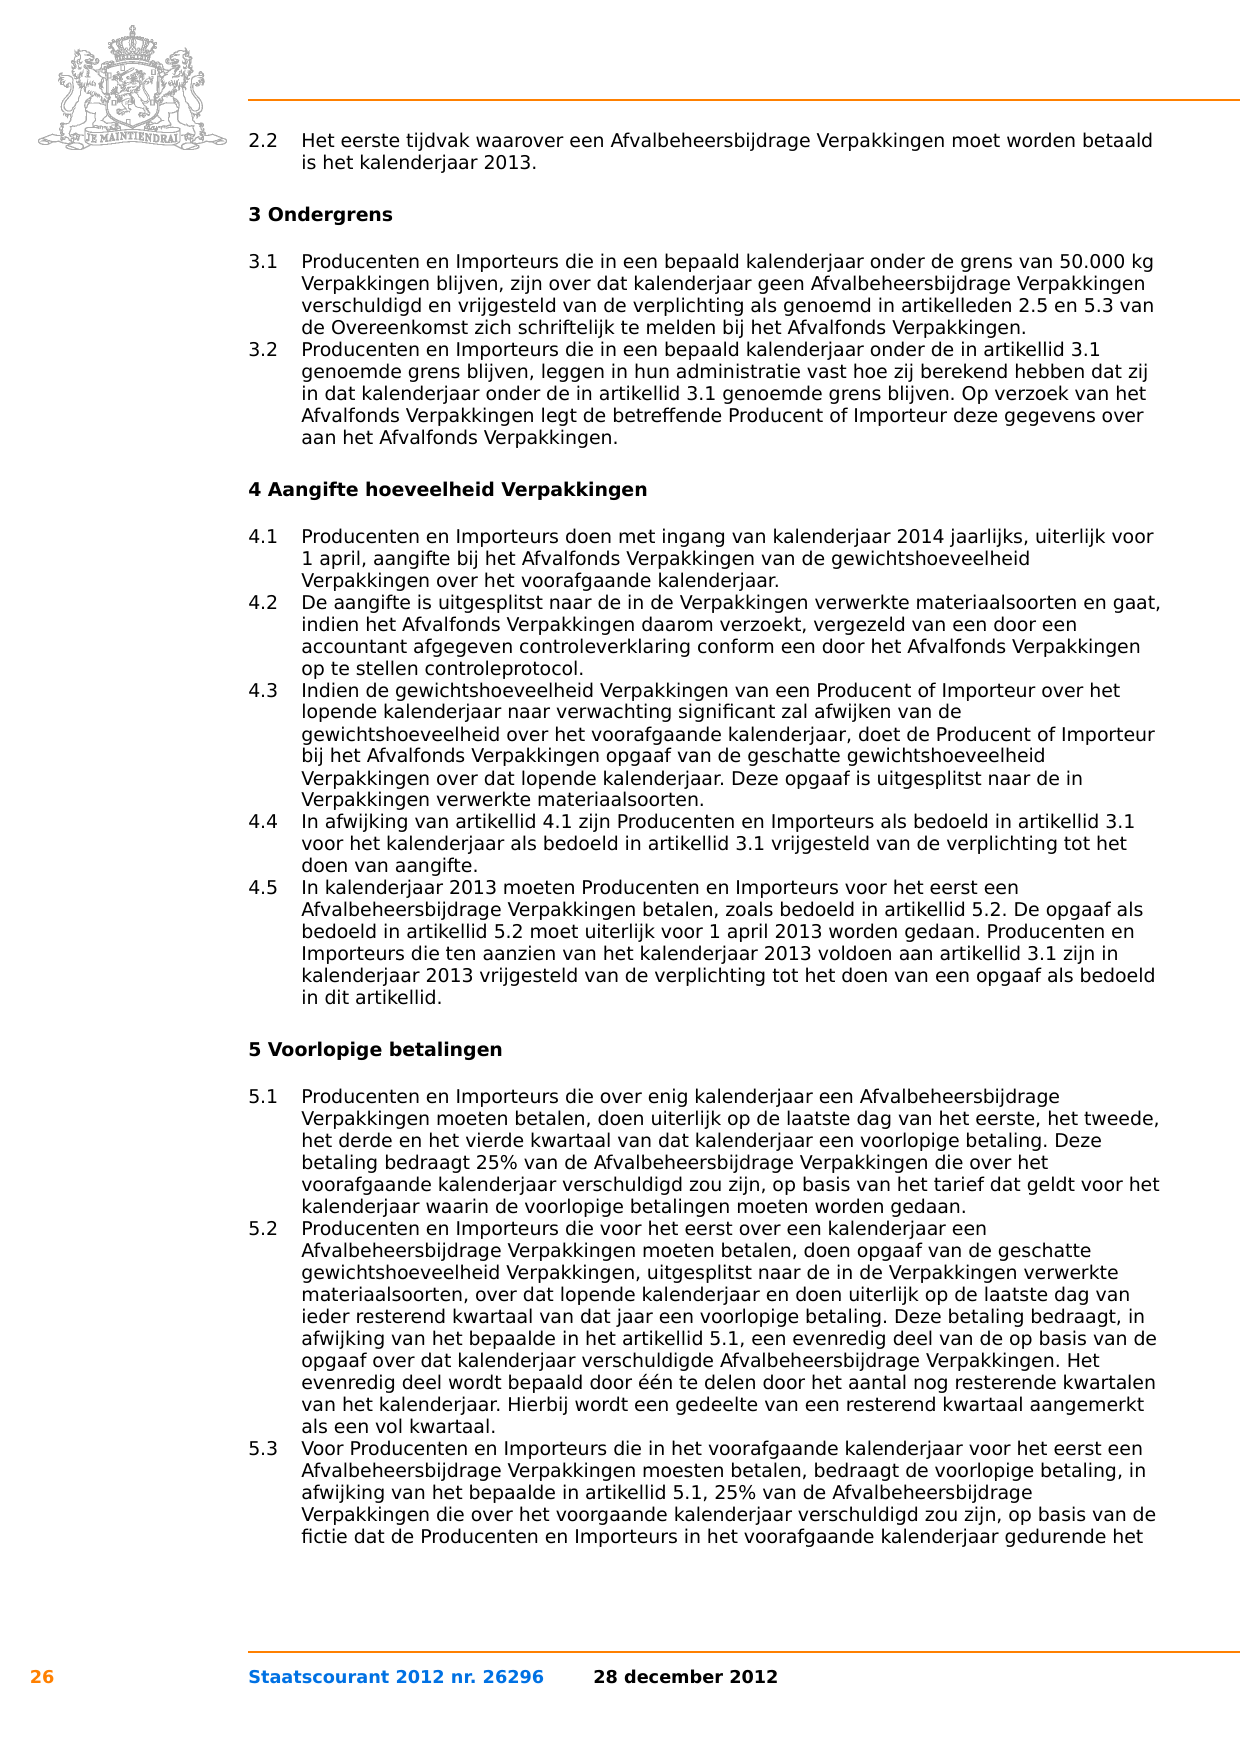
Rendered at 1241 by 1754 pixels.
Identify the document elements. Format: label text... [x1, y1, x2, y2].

text 3.2 Producenten en Importeurs die in een bepaald kalenderjaar onder de in artikellid 3.1 genoemde grens blijven, leggen in hun administratie vast hoe zij berekend hebben dat zij in dat kalenderjaar onder de in artikellid 3.1 genoemde grens blijven. Op verzoek van het Afvalfonds Verpakkingen legt de betreffende Producent of Importeur deze gegevens over aan het Afvalfonds Verpakkingen. [248, 339, 1163, 449]
subtitle 4 Aangifte hoeveelheid Verpakkingen [248, 479, 1163, 501]
text 4.4 In afwijking van artikellid 4.1 zijn Producenten en Importeurs als bedoeld in artikellid 3.1 voor het kalenderjaar als bedoeld in artikellid 3.1 vrijgesteld van de verplichting tot het doen van aangifte. [248, 811, 1163, 877]
subtitle 5 Voorlopige betalingen [248, 1039, 1163, 1061]
text 5.1 Producenten en Importeurs die over enig kalenderjaar een Afvalbeheersbijdrage Verpakkingen moeten betalen, doen uiterlijk op de laatste dag van het eerste, het tweede, het derde en het vierde kwartaal van dat kalenderjaar een voorlopige betaling. Deze betaling bedraagt 25% van de Afvalbeheersbijdrage Verpakkingen die over het voorafgaande kalenderjaar verschuldigd zou zijn, op basis van het tarief dat geldt voor het kalenderjaar waarin de voorlopige betalingen moeten worden gedaan. [248, 1086, 1163, 1218]
text 4.1 Producenten en Importeurs doen met ingang van kalenderjaar 2014 jaarlijks, uiterlijk voor 1 april, aangifte bij het Afvalfonds Verpakkingen van de gewichtshoeveelheid Verpakkingen over het voorafgaande kalenderjaar. [248, 526, 1163, 592]
text 4.5 In kalenderjaar 2013 moeten Producenten en Importeurs voor het eerst een Afvalbeheersbijdrage Verpakkingen betalen, zoals bedoeld in artikellid 5.2. De opgaaf als bedoeld in artikellid 5.2 moet uiterlijk voor 1 april 2013 worden gedaan. Producenten en Importeurs die ten aanzien van het kalenderjaar 2013 voldoen aan artikellid 3.1 zijn in kalenderjaar 2013 vrijgesteld van de verplichting tot het doen van een opgaaf als bedoeld in dit artikellid. [248, 877, 1163, 1009]
text 4.2 De aangifte is uitgesplitst naar de in de Verpakkingen verwerkte materiaalsoorten en gaat, indien het Afvalfonds Verpakkingen daarom verzoekt, vergezeld van een door een accountant afgegeven controleverklaring conform een door het Afvalfonds Verpakkingen op te stellen controleprotocol. [248, 592, 1163, 679]
text 5.3 Voor Producenten en Importeurs die in het voorafgaande kalenderjaar voor het eerst een Afvalbeheersbijdrage Verpakkingen moesten betalen, bedraagt de voorlopige betaling, in afwijking van het bepaalde in artikellid 5.1, 25% van de Afvalbeheersbijdrage Verpakkingen die over het voorgaande kalenderjaar verschuldigd zou zijn, op basis van de fictie dat de Producenten en Importeurs in het voorafgaande kalenderjaar gedurende het [248, 1438, 1163, 1548]
picture [38, 25, 227, 150]
text 2.2 Het eerste tijdvak waarover een Afvalbeheersbijdrage Verpakkingen moet worden betaald is het kalenderjaar 2013. [248, 130, 1163, 174]
text 5.2 Producenten en Importeurs die voor het eerst over een kalenderjaar een Afvalbeheersbijdrage Verpakkingen moeten betalen, doen opgaaf van de geschatte gewichtshoeveelheid Verpakkingen, uitgesplitst naar de in de Verpakkingen verwerkte materiaalsoorten, over dat lopende kalenderjaar en doen uiterlijk op de laatste dag van ieder resterend kwartaal van dat jaar een voorlopige betaling. Deze betaling bedraagt, in afwijking van het bepaalde in het artikellid 5.1, een evenredig deel van de op basis van de opgaaf over dat kalenderjaar verschuldigde Afvalbeheersbijdrage Verpakkingen. Het evenredig deel wordt bepaald door één te delen door het aantal nog resterende kwartalen van het kalenderjaar. Hierbij wordt een gedeelte van een resterend kwartaal aangemerkt als een vol kwartaal. [248, 1218, 1163, 1438]
subtitle 3 Ondergrens [248, 204, 1163, 226]
text 3.1 Producenten en Importeurs die in een bepaald kalenderjaar onder de grens van 50.000 kg Verpakkingen blijven, zijn over dat kalenderjaar geen Afvalbeheersbijdrage Verpakkingen verschuldigd en vrijgesteld van de verplichting als genoemd in artikelleden 2.5 en 5.3 van de Overeenkomst zich schriftelijk te melden bij het Afvalfonds Verpakkingen. [248, 251, 1163, 339]
text 4.3 Indien de gewichtshoeveelheid Verpakkingen van een Producent of Importeur over het lopende kalenderjaar naar verwachting significant zal afwijken van de gewichtshoeveelheid over het voorafgaande kalenderjaar, doet de Producent of Importeur bij het Afvalfonds Verpakkingen opgaaf van de geschatte gewichtshoeveelheid Verpakkingen over dat lopende kalenderjaar. Deze opgaaf is uitgesplitst naar de in Verpakkingen verwerkte materiaalsoorten. [248, 679, 1163, 811]
